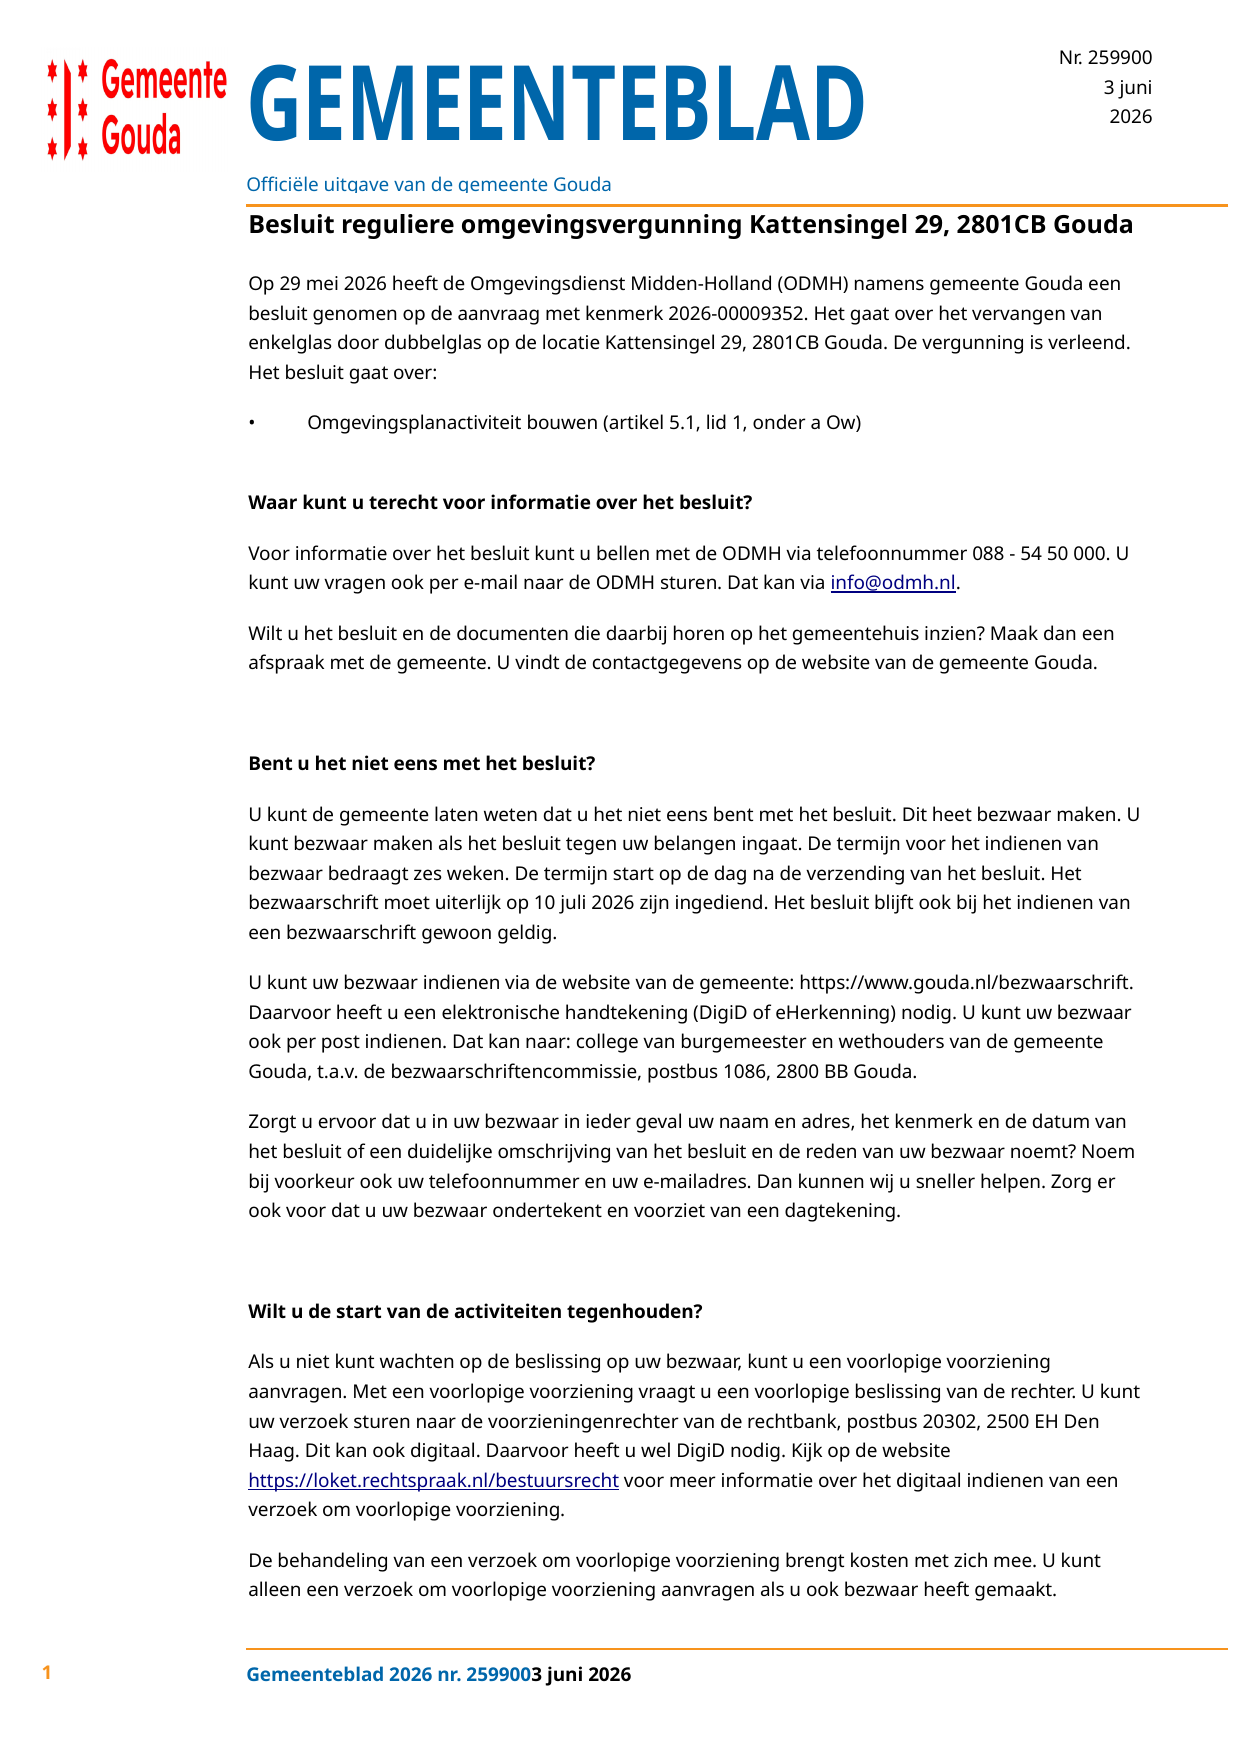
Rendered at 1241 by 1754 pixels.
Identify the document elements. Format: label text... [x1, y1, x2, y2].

text Voor informatie over het besluit kunt u bellen met de ODMH via telefoonnummer 088 - 54 50 000. U kunt uw vragen ook per e-mail naar de ODMH sturen. Dat kan via info@odmh.nl. [248, 540, 1152, 595]
text Wilt u het besluit en de documenten die daarbij horen op het gemeentehuis inzien? Maak dan een afspraak met de gemeente. U vindt de contactgegevens op de website van de gemeente Gouda. [248, 620, 1152, 675]
text Wilt u de start van de activiteiten tegenhouden? [248, 1298, 1152, 1324]
text Op 29 mei 2026 heeft de Omgevingsdienst Midden-Holland (ODMH) namens gemeente Gouda een besluit genomen op de aanvraag met kenmerk 2026-00009352. Het gaat over het vervangen van enkelglas door dubbelglas op de locatie Kattensingel 29, 2801CB Gouda. De vergunning is verleend. Het besluit gaat over: [248, 270, 1152, 385]
text Als u niet kunt wachten op de beslissing op uw bezwaar, kunt u een voorlopige voorziening aanvragen. Met een voorlopige voorziening vraagt u een voorlopige beslissing van de rechter. U kunt uw verzoek sturen naar de voorzieningenrechter van de rechtbank, postbus 20302, 2500 EH Den Haag. Dit kan ook digitaal. Daarvoor heeft u wel DigiD nodig. Kijk op de website https://loket.rechtspraak.nl/bestuursrecht voor meer informatie over het digitaal indienen van een verzoek om voorlopige voorziening. [248, 1349, 1152, 1522]
picture [41, 47, 231, 172]
text Besluit reguliere omgevingsvergunning Kattensingel 29, 2801CB Gouda [248, 207, 1152, 241]
list Omgevingsplanactiviteit bouwen (artikel 5.1, lid 1, onder a Ow) [248, 409, 1152, 435]
text U kunt de gemeente laten weten dat u het niet eens bent met het besluit. Dit heet bezwaar maken. U kunt bezwaar maken als het besluit tegen uw belangen ingaat. De termijn voor het indienen van bezwaar bedraagt zes weken. De termijn start op de dag na de verzending van het besluit. Het bezwaarschrift moet uiterlijk op 10 juli 2026 zijn ingediend. Het besluit blijft ook bij het indienen van een bezwaarschrift gewoon geldig. [248, 801, 1152, 945]
text Zorgt u ervoor dat u in uw bezwaar in ieder geval uw naam en adres, het kenmerk en de datum van het besluit of een duidelijke omschrijving van het besluit en de reden van uw bezwaar noemt? Noem bij voorkeur ook uw telefoonnummer en uw e-mailadres. Dan kunnen wij u sneller helpen. Zorg er ook voor dat u uw bezwaar ondertekent en voorziet van een dagtekening. [248, 1109, 1152, 1223]
text Waar kunt u terecht voor informatie over het besluit? [248, 489, 1152, 515]
text Bent u het niet eens met het besluit? [248, 750, 1152, 776]
text U kunt uw bezwaar indienen via de website van de gemeente: https://www.gouda.nl/bezwaarschrift. Daarvoor heeft u een elektronische handtekening (DigiD of eHerkenning) nodig. U kunt uw bezwaar ook per post indienen. Dat kan naar: college van burgemeester en wethouders van de gemeente Gouda, t.a.v. de bezwaarschriftencommissie, postbus 1086, 2800 BB Gouda. [248, 969, 1152, 1084]
text De behandeling van een verzoek om voorlopige voorziening brengt kosten met zich mee. U kunt alleen een verzoek om voorlopige voorziening aanvragen als u ook bezwaar heeft gemaakt. [248, 1547, 1152, 1602]
